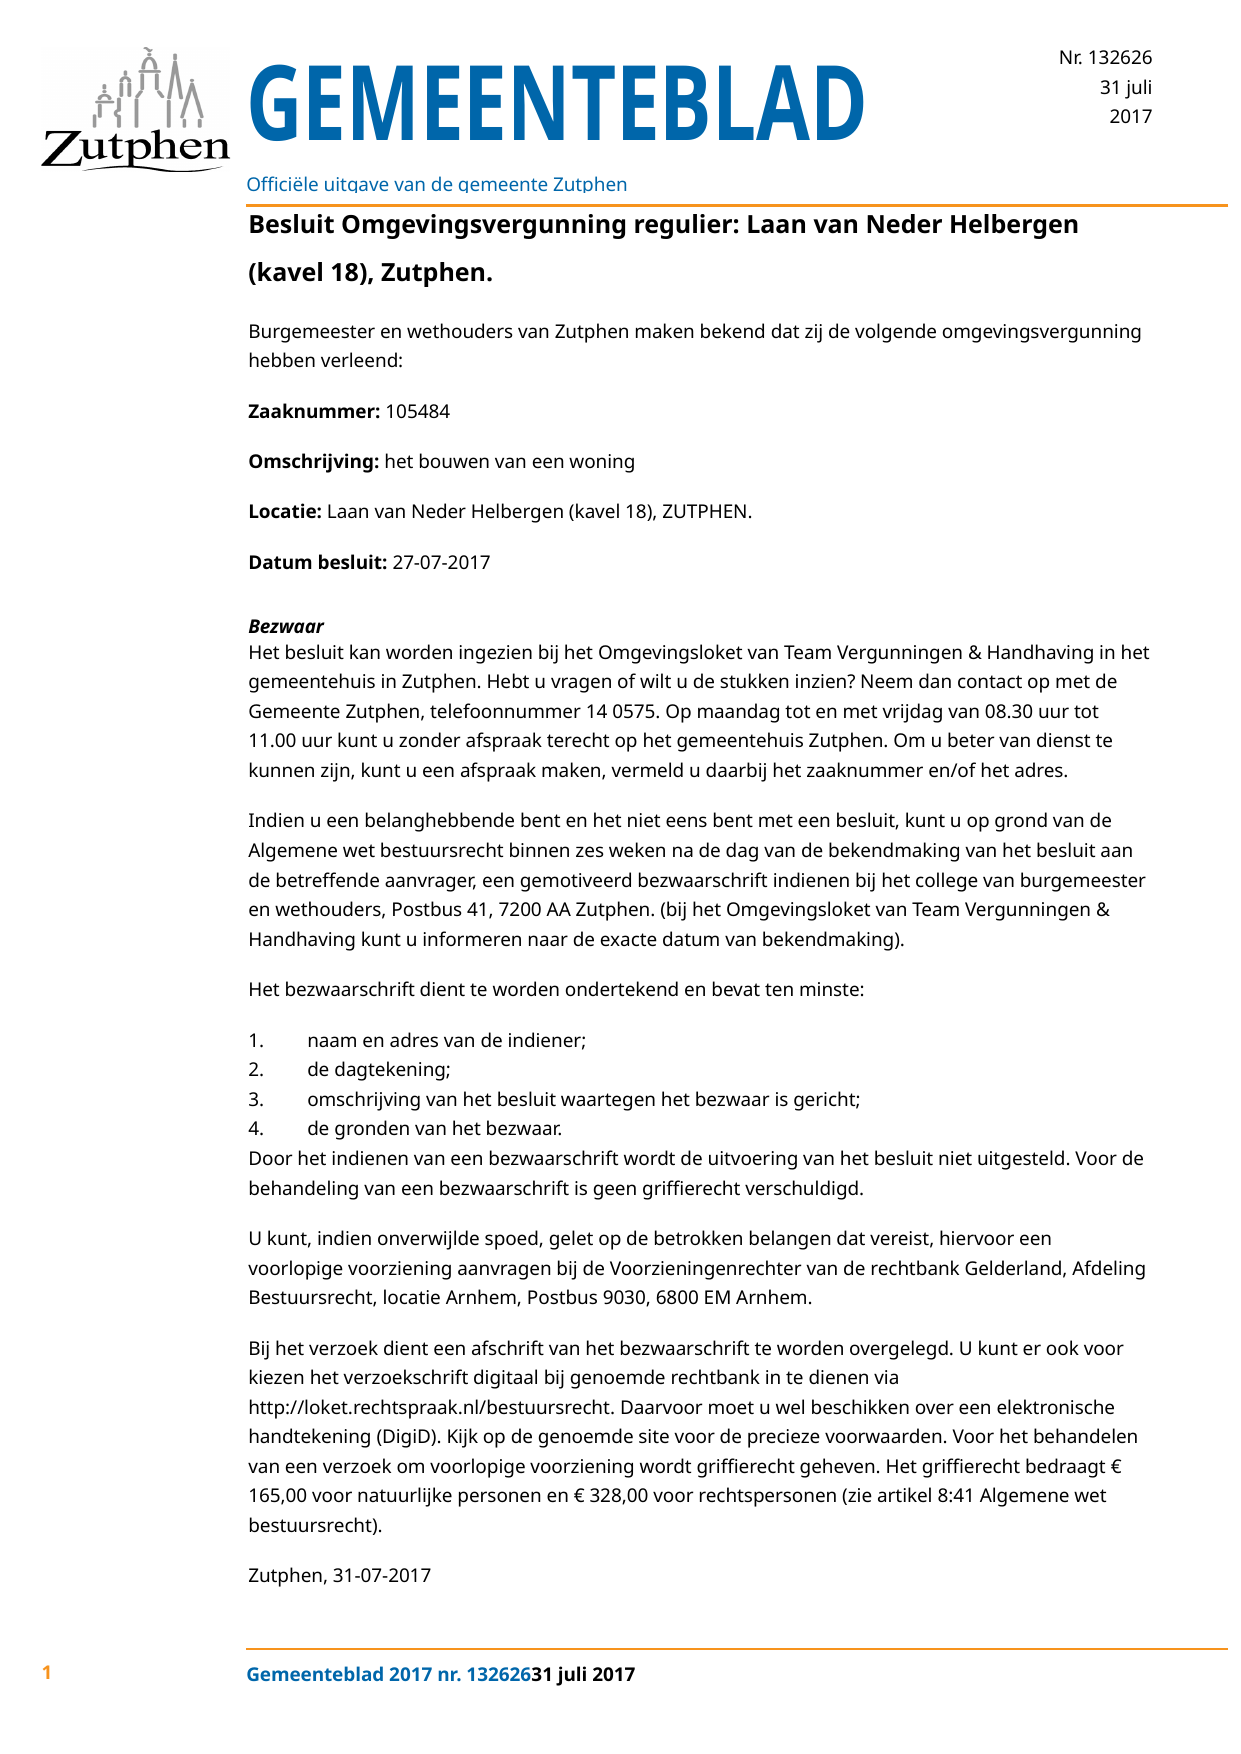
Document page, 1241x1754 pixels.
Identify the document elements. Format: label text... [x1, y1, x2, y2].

text Bij het verzoek dient een afschrift van het bezwaarschrift te worden overgelegd. U kunt er ook voor kiezen het verzoekschrift digitaal bij genoemde rechtbank in te dienen via http://loket.rechtspraak.nl/bestuursrecht. Daarvoor moet u wel beschikken over een elektronische handtekening (DigiD). Kijk op de genoemde site voor de precieze voorwaarden. Voor het behandelen van een verzoek om voorlopige voorziening wordt griffierecht geheven. Het griffierecht bedraagt € 165,00 voor natuurlijke personen en € 328,00 voor rechtspersonen (zie artikel 8:41 Algemene wet bestuursrecht). [248, 1335, 1152, 1538]
text Het bezwaarschrift dient te worden ondertekend en bevat ten minste: [248, 976, 1152, 1002]
text Zaaknummer: 105484 [248, 398, 1152, 424]
list de gronden van het bezwaar. [248, 1116, 1152, 1141]
list de dagtekening; [248, 1056, 1152, 1082]
list naam en adres van de indiener; [248, 1027, 1152, 1052]
list omschrijving van het besluit waartegen het bezwaar is gericht; [248, 1086, 1152, 1112]
text Locatie: Laan van Neder Helbergen (kavel 18), ZUTPHEN. [248, 499, 1152, 524]
text Bezwaar [248, 613, 1152, 639]
text Besluit Omgevingsvergunning regulier: Laan van Neder Helbergen (kavel 18), Zutphen. [248, 207, 1152, 288]
text Indien u een belanghebbende bent en het niet eens bent met een besluit, kunt u op grond van de Algemene wet bestuursrecht binnen zes weken na de dag van de bekendmaking van het besluit aan de betreffende aanvrager, een gemotiveerd bezwaarschrift indienen bij het college van burgemeester en wethouders, Postbus 41, 7200 AA Zutphen. (bij het Omgevingsloket van Team Vergunningen & Handhaving kunt u informeren naar de exacte datum van bekendmaking). [248, 808, 1152, 952]
text Zutphen, 31-07-2017 [248, 1563, 1152, 1588]
text Burgemeester en wethouders van Zutphen maken bekend dat zij de volgende omgevingsvergunning hebben verleend: [248, 318, 1152, 373]
text Door het indienen van een bezwaarschrift wordt de uitvoering van het besluit niet uitgesteld. Voor de behandeling van een bezwaarschrift is geen griffierecht verschuldigd. [248, 1145, 1152, 1200]
text Datum besluit: 27-07-2017 [248, 549, 1152, 575]
picture [41, 47, 231, 172]
text U kunt, indien onverwijlde spoed, gelet op de betrokken belangen dat vereist, hiervoor een voorlopige voorziening aanvragen bij de Voorzieningenrechter van de rechtbank Gelderland, Afdeling Bestuursrecht, locatie Arnhem, Postbus 9030, 6800 EM Arnhem. [248, 1225, 1152, 1310]
text Omschrijving: het bouwen van een woning [248, 448, 1152, 474]
text Het besluit kan worden ingezien bij het Omgevingsloket van Team Vergunningen & Handhaving in het gemeentehuis in Zutphen. Hebt u vragen of wilt u de stukken inzien? Neem dan contact op met de Gemeente Zutphen, telefoonnummer 14 0575. Op maandag tot en met vrijdag van 08.30 uur tot 11.00 uur kunt u zonder afspraak terecht op het gemeentehuis Zutphen. Om u beter van dienst te kunnen zijn, kunt u een afspraak maken, vermeld u daarbij het zaaknummer en/of het adres. [248, 639, 1152, 783]
